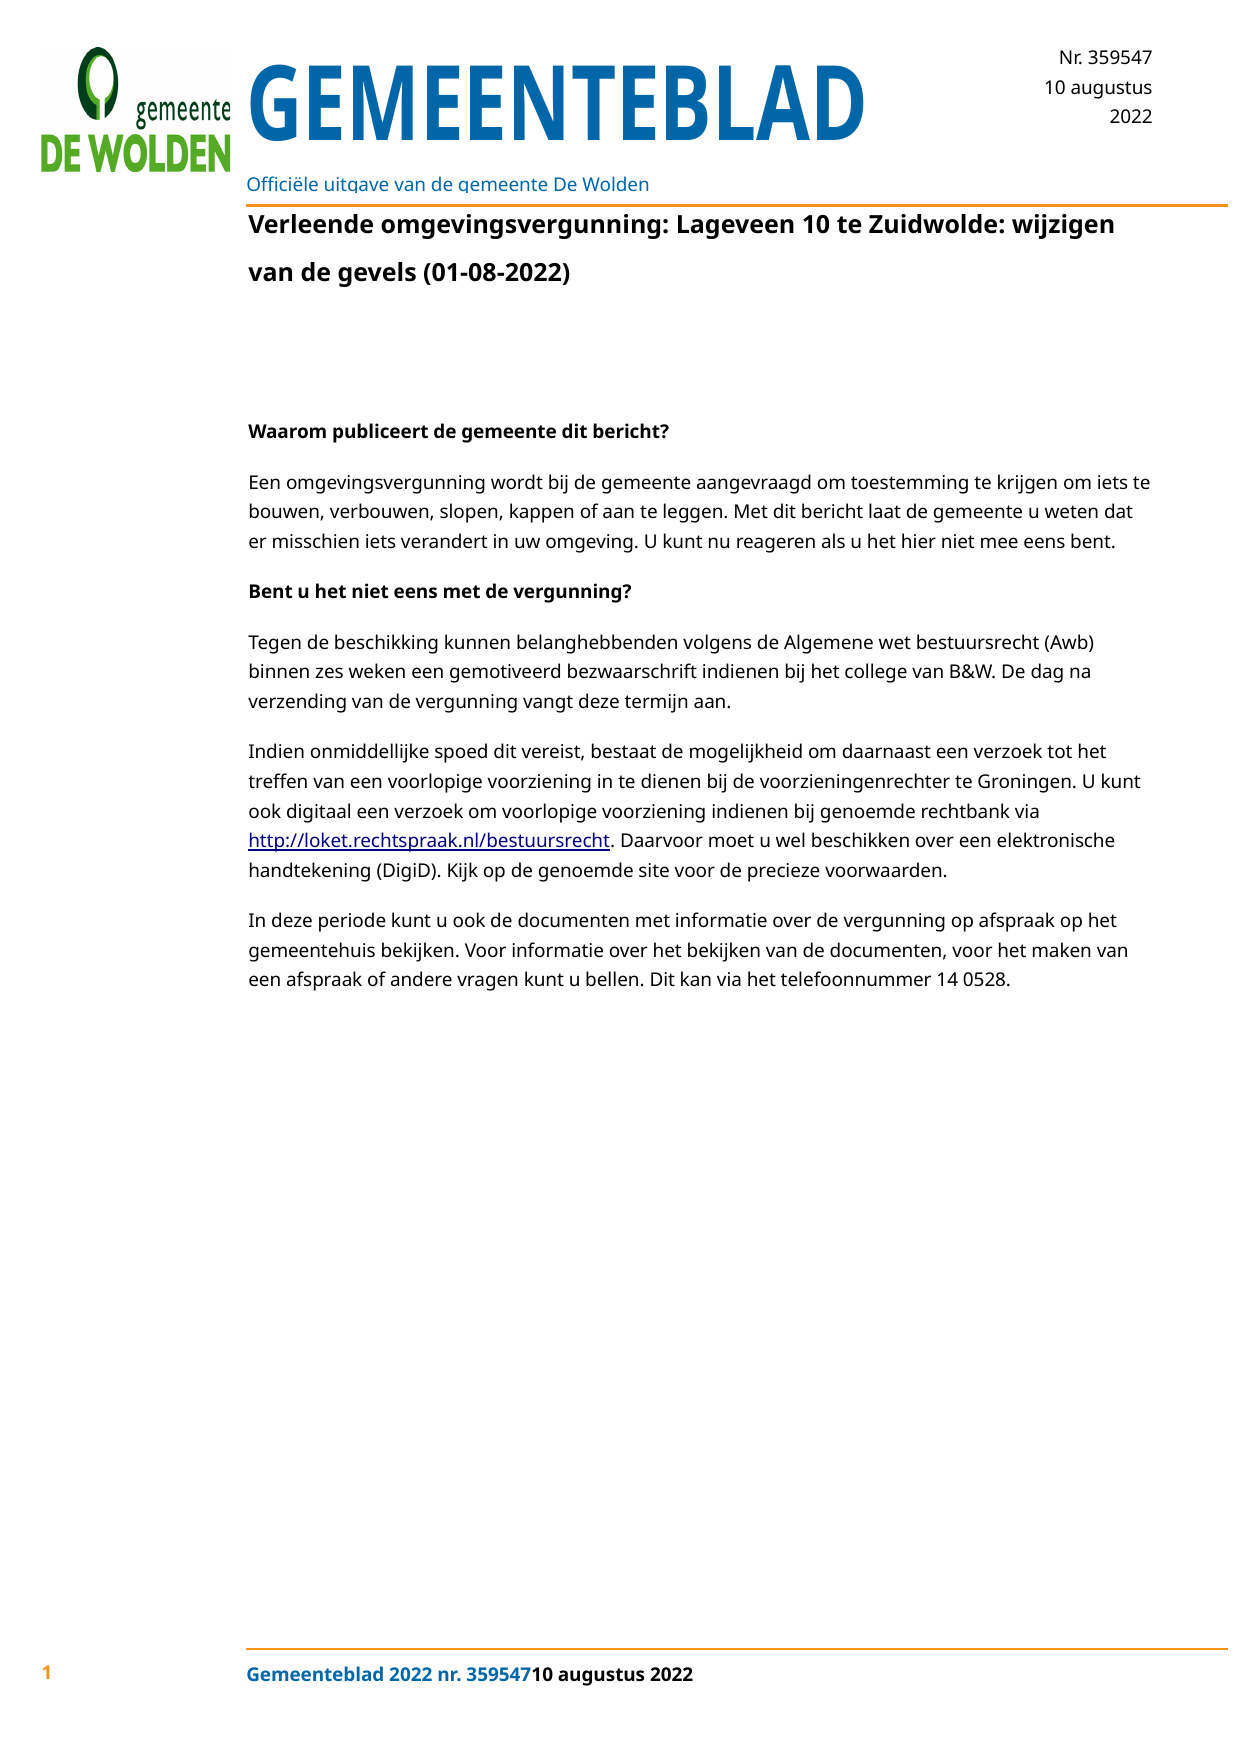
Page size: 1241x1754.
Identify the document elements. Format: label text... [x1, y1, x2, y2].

text Waarom publiceert de gemeente dit bericht? [248, 419, 1152, 444]
text Tegen de beschikking kunnen belanghebbenden volgens de Algemene wet bestuursrecht (Awb) binnen zes weken een gemotiveerd bezwaarschrift indienen bij het college van B&W. De dag na verzending van de vergunning vangt deze termijn aan. [248, 629, 1152, 714]
text Een omgevingsvergunning wordt bij de gemeente aangevraagd om toestemming te krijgen om iets te bouwen, verbouwen, slopen, kappen of aan te leggen. Met dit bericht laat de gemeente u weten dat er misschien iets verandert in uw omgeving. U kunt nu reageren als u het hier niet mee eens bent. [248, 469, 1152, 554]
picture [41, 47, 231, 172]
text Indien onmiddellijke spoed dit vereist, bestaat de mogelijkheid om daarnaast een verzoek tot het treffen van een voorlopige voorziening in te dienen bij de voorzieningenrechter te Groningen. U kunt ook digitaal een verzoek om voorlopige voorziening indienen bij genoemde rechtbank via http://loket.rechtspraak.nl/bestuursrecht. Daarvoor moet u wel beschikken over een elektronische handtekening (DigiD). Kijk op de genoemde site voor de precieze voorwaarden. [248, 739, 1152, 883]
text Verleende omgevingsvergunning: Lageveen 10 te Zuidwolde: wijzigen van de gevels (01-08-2022) [248, 207, 1152, 288]
text Bent u het niet eens met de vergunning? [248, 579, 1152, 604]
text In deze periode kunt u ook de documenten met informatie over de vergunning op afspraak op het gemeentehuis bekijken. Voor informatie over het bekijken van de documenten, voor het maken van een afspraak of andere vragen kunt u bellen. Dit kan via het telefoonnummer 14 0528. [248, 907, 1152, 992]
